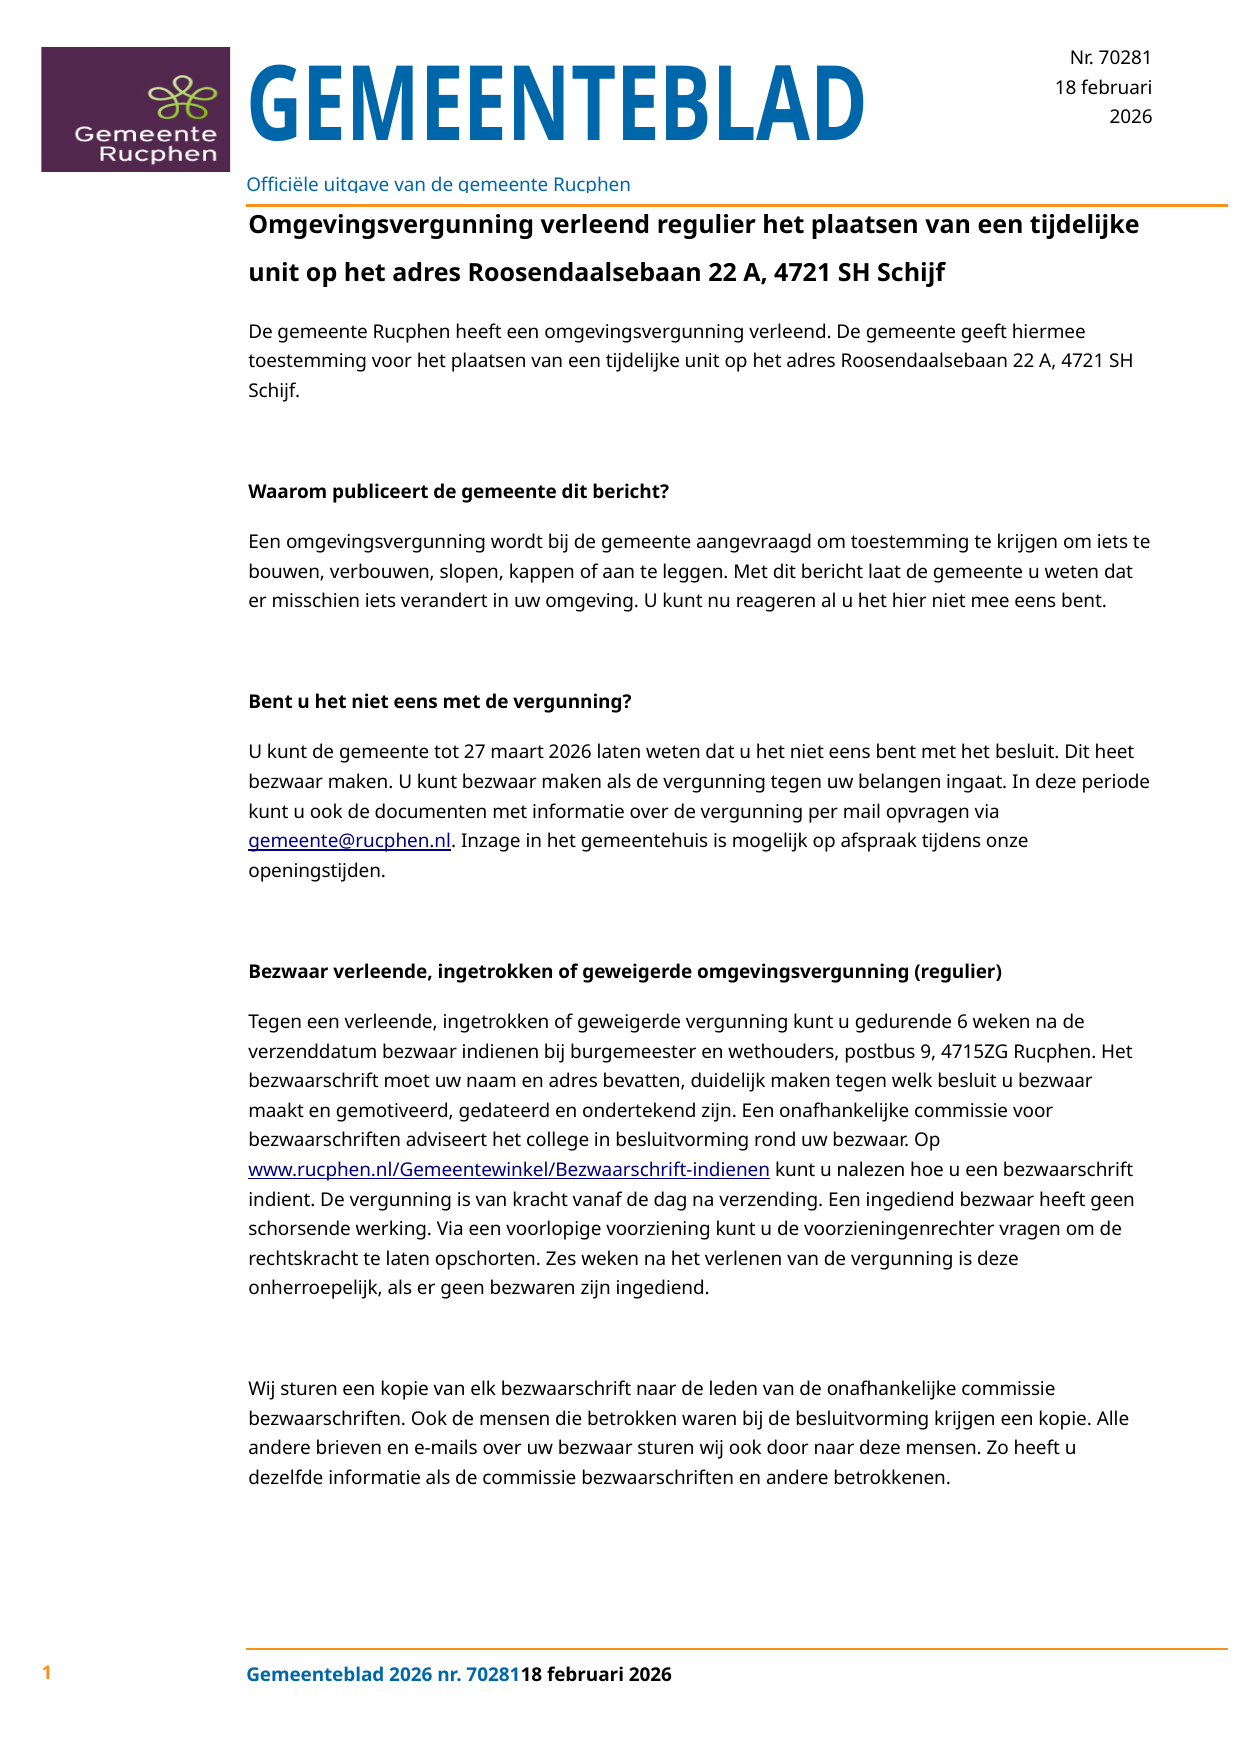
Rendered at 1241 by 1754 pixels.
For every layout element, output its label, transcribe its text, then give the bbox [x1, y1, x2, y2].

text Tegen een verleende, ingetrokken of geweigerde vergunning kunt u gedurende 6 weken na de verzenddatum bezwaar indienen bij burgemeester en wethouders, postbus 9, 4715ZG Rucphen. Het bezwaarschrift moet uw naam en adres bevatten, duidelijk maken tegen welk besluit u bezwaar maakt en gemotiveerd, gedateerd en ondertekend zijn. Een onafhankelijke commissie voor bezwaarschriften adviseert het college in besluitvorming rond uw bezwaar. Op www.rucphen.nl/Gemeentewinkel/Bezwaarschrift-indienen kunt u nalezen hoe u een bezwaarschrift indient. De vergunning is van kracht vanaf de dag na verzending. Een ingediend bezwaar heeft geen schorsende werking. Via een voorlopige voorziening kunt u de voorzieningenrechter vragen om de rechtskracht te laten opschorten. Zes weken na het verlenen van de vergunning is deze onherroepelijk, als er geen bezwaren zijn ingediend. [248, 1008, 1152, 1300]
text De gemeente Rucphen heeft een omgevingsvergunning verleend. De gemeente geeft hiermee toestemming voor het plaatsen van een tijdelijke unit op het adres Roosendaalsebaan 22 A, 4721 SH Schijf. [248, 318, 1152, 403]
text Waarom publiceert de gemeente dit bericht? [248, 478, 1152, 504]
text U kunt de gemeente tot 27 maart 2026 laten weten dat u het niet eens bent met het besluit. Dit heet bezwaar maken. U kunt bezwaar maken als de vergunning tegen uw belangen ingaat. In deze periode kunt u ook de documenten met informatie over de vergunning per mail opvragen via gemeente@rucphen.nl. Inzage in het gemeentehuis is mogelijk op afspraak tijdens onze openingstijden. [248, 739, 1152, 883]
text Wij sturen een kopie van elk bezwaarschrift naar de leden van de onafhankelijke commissie bezwaarschriften. Ook de mensen die betrokken waren bij de besluitvorming krijgen een kopie. Alle andere brieven en e-mails over uw bezwaar sturen wij ook door naar deze mensen. Zo heeft u dezelfde informatie als de commissie bezwaarschriften en andere betrokkenen. [248, 1375, 1152, 1490]
text Omgevingsvergunning verleend regulier het plaatsen van een tijdelijke unit op het adres Roosendaalsebaan 22 A, 4721 SH Schijf [248, 207, 1152, 288]
picture [41, 47, 231, 172]
text Bezwaar verleende, ingetrokken of geweigerde omgevingsvergunning (regulier) [248, 958, 1152, 984]
text Een omgevingsvergunning wordt bij de gemeente aangevraagd om toestemming te krijgen om iets te bouwen, verbouwen, slopen, kappen of aan te leggen. Met dit bericht laat de gemeente u weten dat er misschien iets verandert in uw omgeving. U kunt nu reageren al u het hier niet mee eens bent. [248, 528, 1152, 613]
text Bent u het niet eens met de vergunning? [248, 688, 1152, 714]
